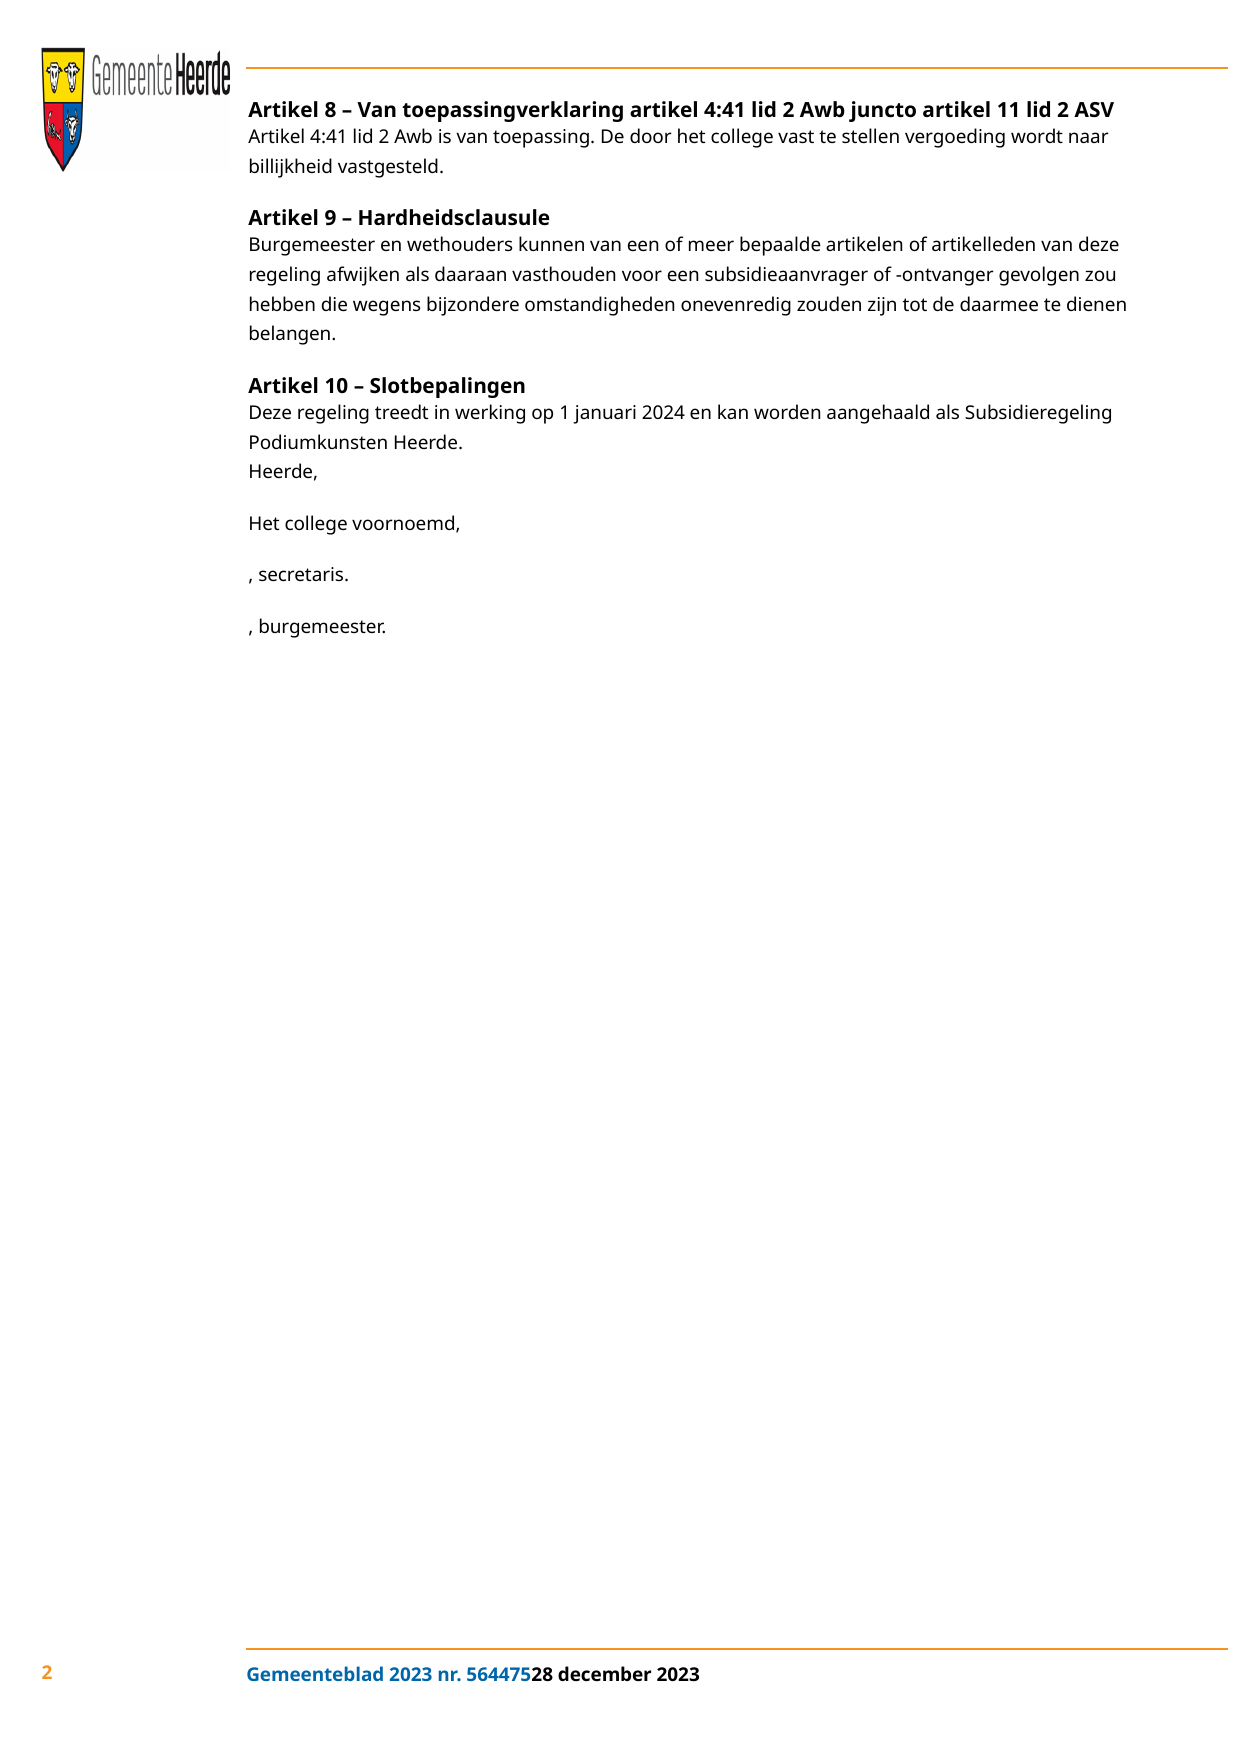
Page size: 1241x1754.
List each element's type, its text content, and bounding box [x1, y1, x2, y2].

text Artikel 4:41 lid 2 Awb is van toepassing. De door het college vast te stellen vergoeding wordt naar billijkheid vastgesteld. [248, 123, 1152, 178]
text Burgemeester en wethouders kunnen van een of meer bepaalde artikelen of artikelleden van deze regeling afwijken als daaraan vasthouden voor een subsidieaanvrager of -ontvanger gevolgen zou hebben die wegens bijzondere omstandigheden onevenredig zouden zijn tot de daarmee te dienen belangen. [248, 232, 1152, 346]
text , secretaris. [248, 561, 1152, 587]
text Het college voornoemd, [248, 510, 1152, 536]
text Artikel 8 – Van toepassingverklaring artikel 4:41 lid 2 Awb juncto artikel 11 lid 2 ASV [248, 95, 1152, 123]
picture [41, 47, 231, 172]
text Artikel 9 – Hardheidsclausule [248, 203, 1152, 232]
text , burgemeester. [248, 613, 1152, 638]
text Heerde, [248, 458, 1152, 484]
text Deze regeling treedt in werking op 1 januari 2024 en kan worden aangehaald als Subsidieregeling Podiumkunsten Heerde. [248, 399, 1152, 454]
text Artikel 10 – Slotbepalingen [248, 371, 1152, 399]
